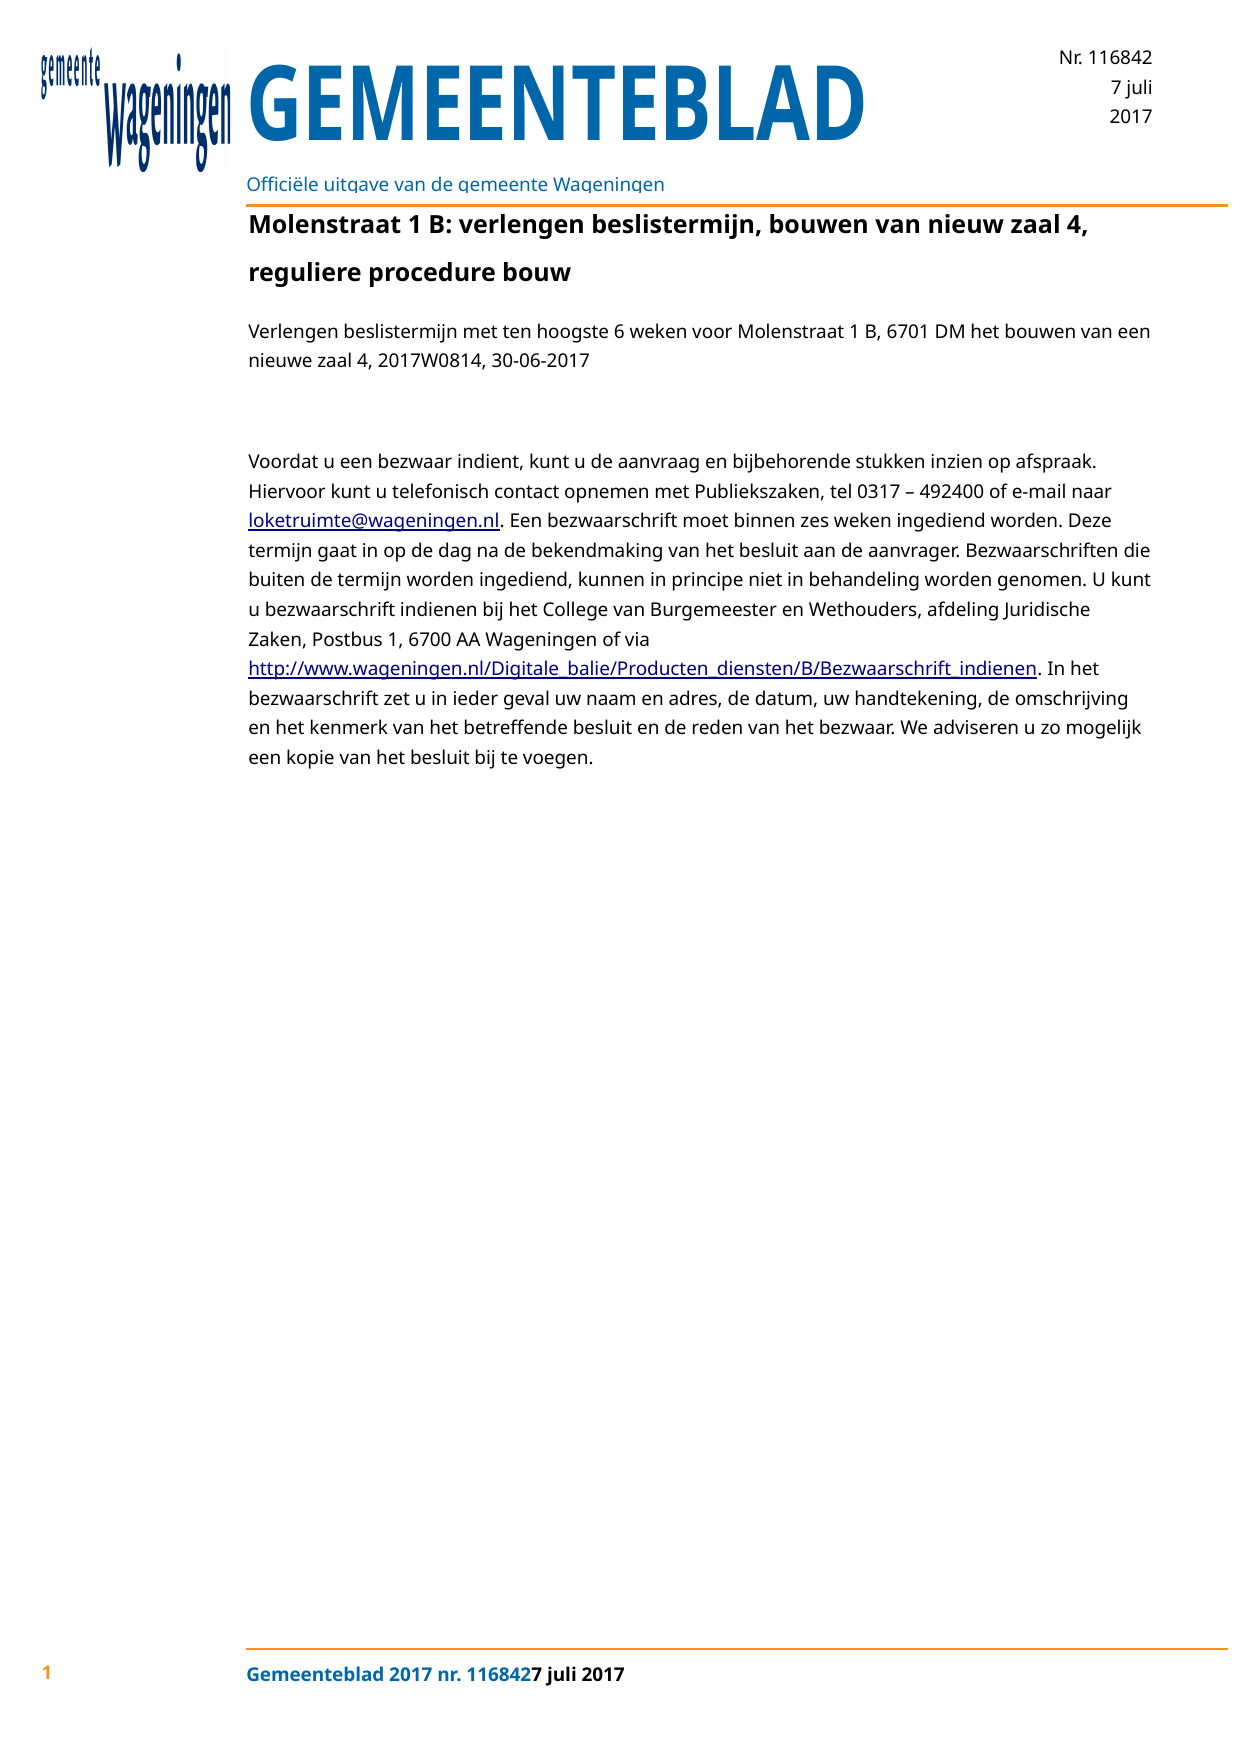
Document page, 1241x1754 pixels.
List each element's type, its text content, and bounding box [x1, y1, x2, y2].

text Verlengen beslistermijn met ten hoogste 6 weken voor Molenstraat 1 B, 6701 DM het bouwen van een nieuwe zaal 4, 2017W0814, 30-06-2017 [248, 318, 1152, 373]
text Molenstraat 1 B: verlengen beslistermijn, bouwen van nieuw zaal 4, reguliere procedure bouw [248, 207, 1152, 288]
picture [41, 47, 231, 172]
text Voordat u een bezwaar indient, kunt u de aanvraag en bijbehorende stukken inzien op afspraak. Hiervoor kunt u telefonisch contact opnemen met Publiekszaken, tel 0317 – 492400 of e-mail naar loketruimte@wageningen.nl. Een bezwaarschrift moet binnen zes weken ingediend worden. Deze termijn gaat in op de dag na de bekendmaking van het besluit aan de aanvrager. Bezwaarschriften die buiten de termijn worden ingediend, kunnen in principe niet in behandeling worden genomen. U kunt u bezwaarschrift indienen bij het College van Burgemeester en Wethouders, afdeling Juridische Zaken, Postbus 1, 6700 AA Wageningen of via http://www.wageningen.nl/Digitale_balie/Producten_diensten/B/Bezwaarschrift_indienen. In het bezwaarschrift zet u in ieder geval uw naam en adres, de datum, uw handtekening, de omschrijving en het kenmerk van het betreffende besluit en de reden van het bezwaar. We adviseren u zo mogelijk een kopie van het besluit bij te voegen. [248, 448, 1152, 770]
